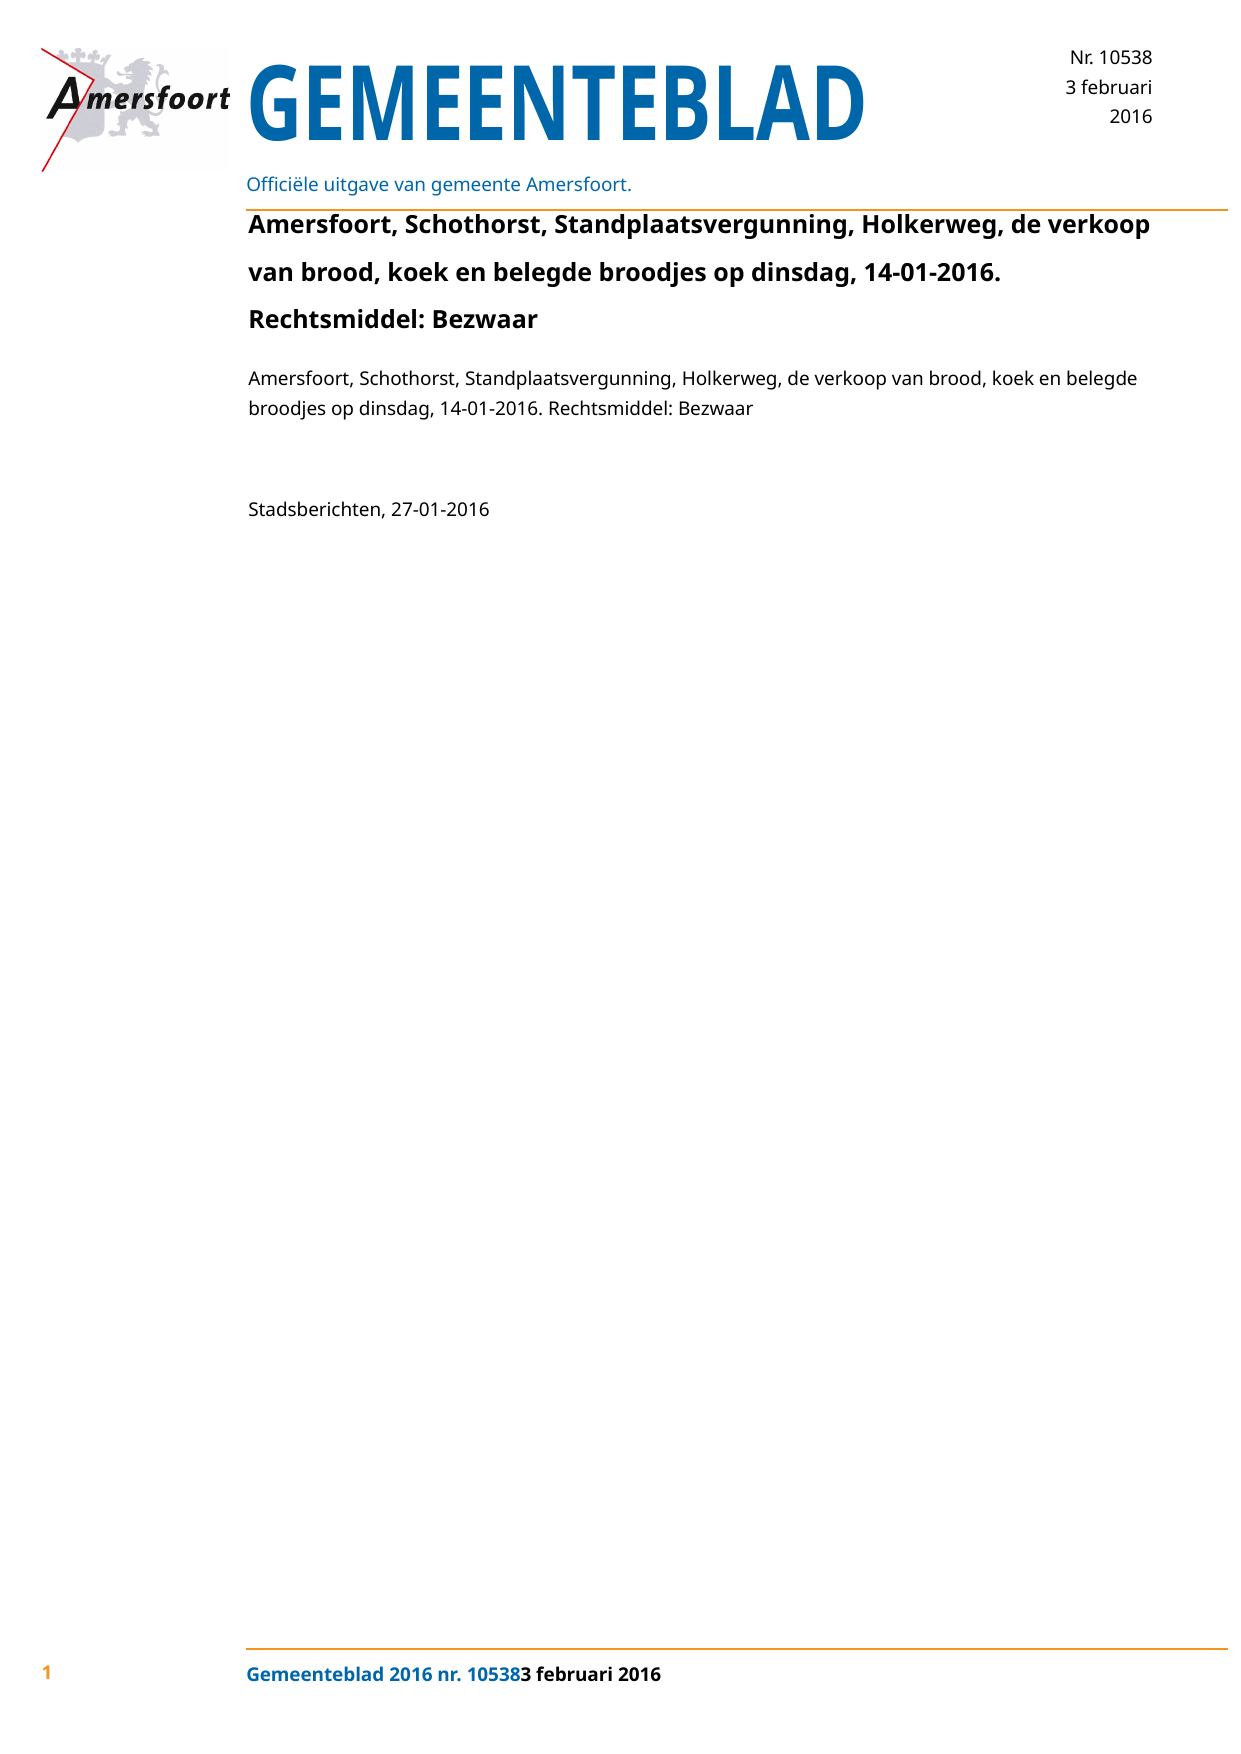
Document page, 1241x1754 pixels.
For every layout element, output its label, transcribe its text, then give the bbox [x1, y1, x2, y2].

picture [41, 47, 231, 172]
text Amersfoort, Schothorst, Standplaatsvergunning, Holkerweg, de verkoop van brood, koek en belegde broodjes op dinsdag, 14-01-2016. Rechtsmiddel: Bezwaar [248, 366, 1152, 421]
text Amersfoort, Schothorst, Standplaatsvergunning, Holkerweg, de verkoop van brood, koek en belegde broodjes op dinsdag, 14-01-2016. Rechtsmiddel: Bezwaar [248, 211, 1152, 336]
text Stadsberichten, 27-01-2016 [248, 496, 1152, 522]
